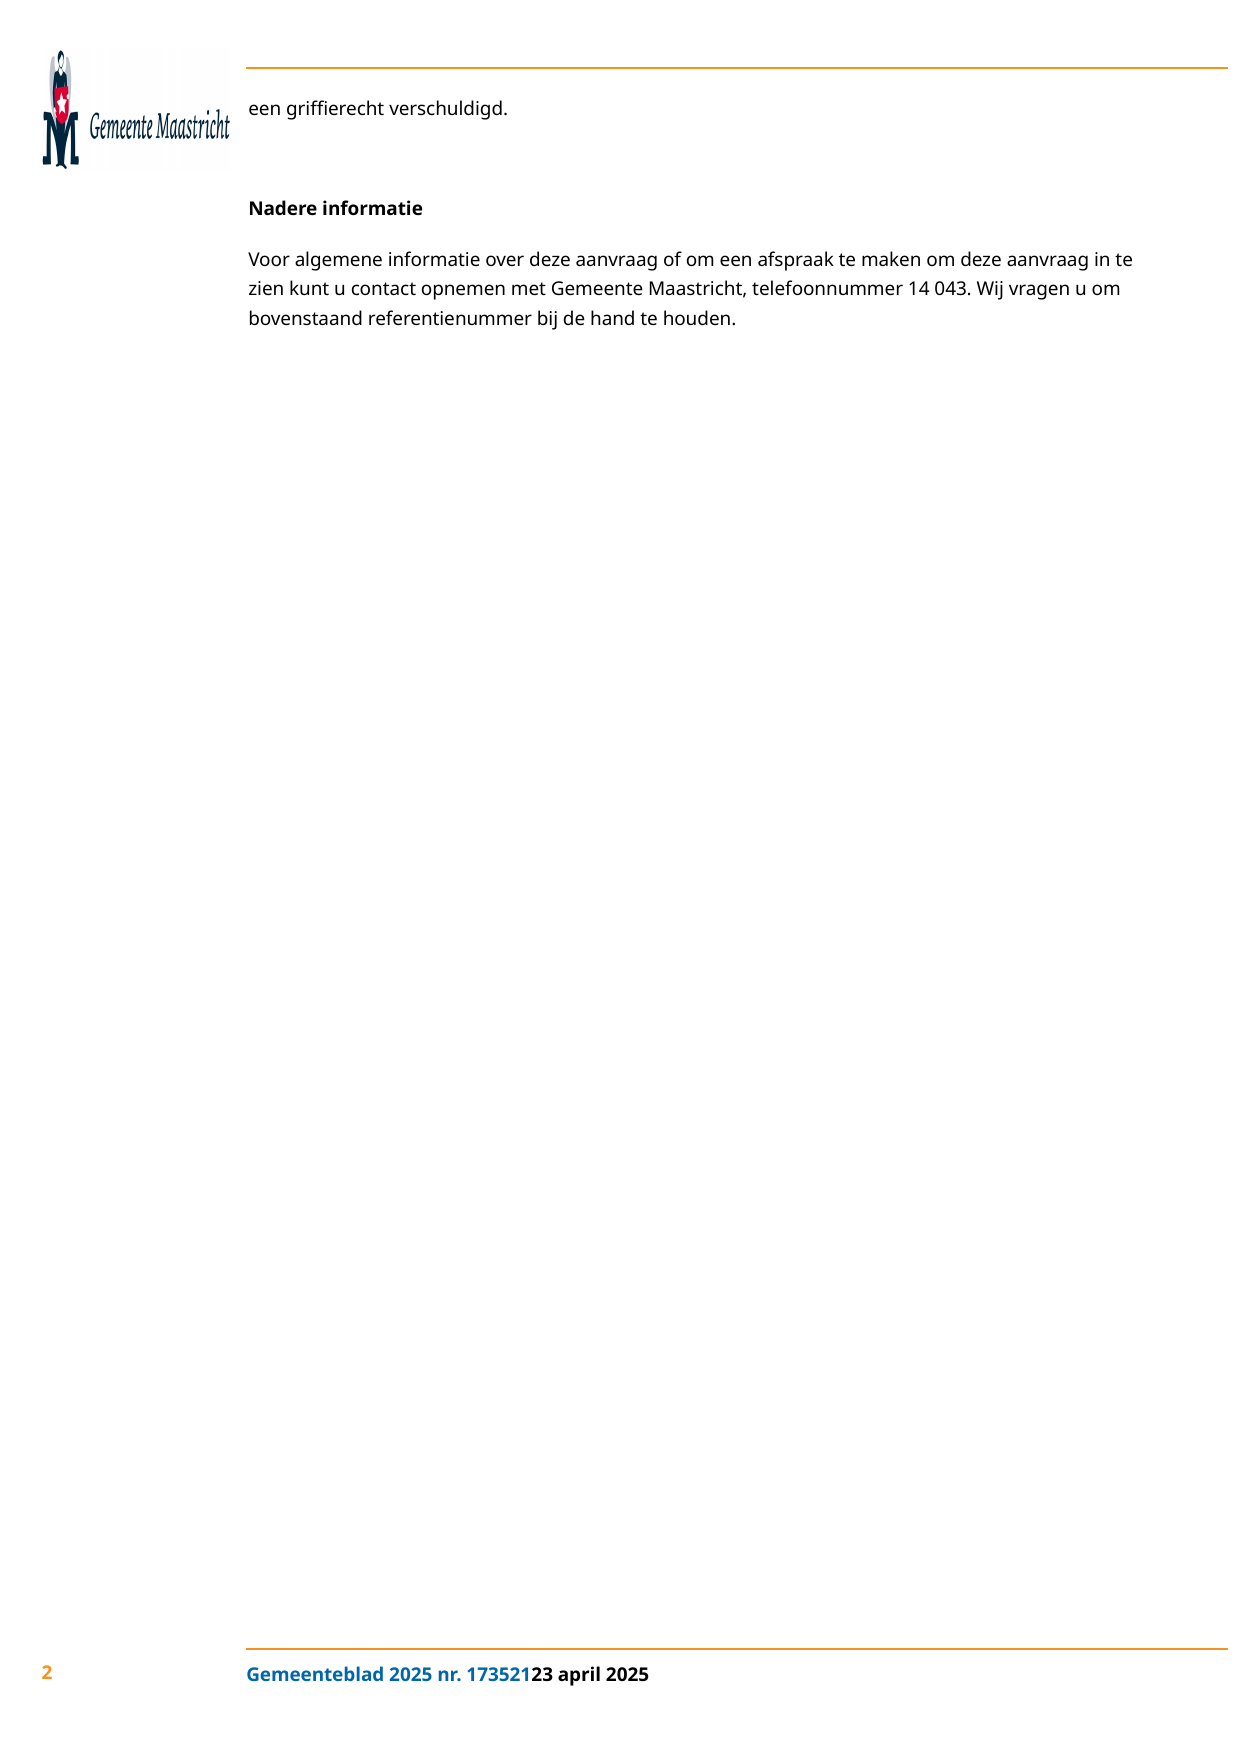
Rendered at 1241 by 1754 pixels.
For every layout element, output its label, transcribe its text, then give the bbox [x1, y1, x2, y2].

text een griffierecht verschuldigd. [248, 95, 1152, 121]
picture [41, 47, 231, 172]
text Nadere informatie [248, 196, 1152, 221]
text Voor algemene informatie over deze aanvraag of om een afspraak te maken om deze aanvraag in te zien kunt u contact opnemen met Gemeente Maastricht, telefoonnummer 14 043. Wij vragen u om bovenstaand referentienummer bij de hand te houden. [248, 246, 1152, 331]
